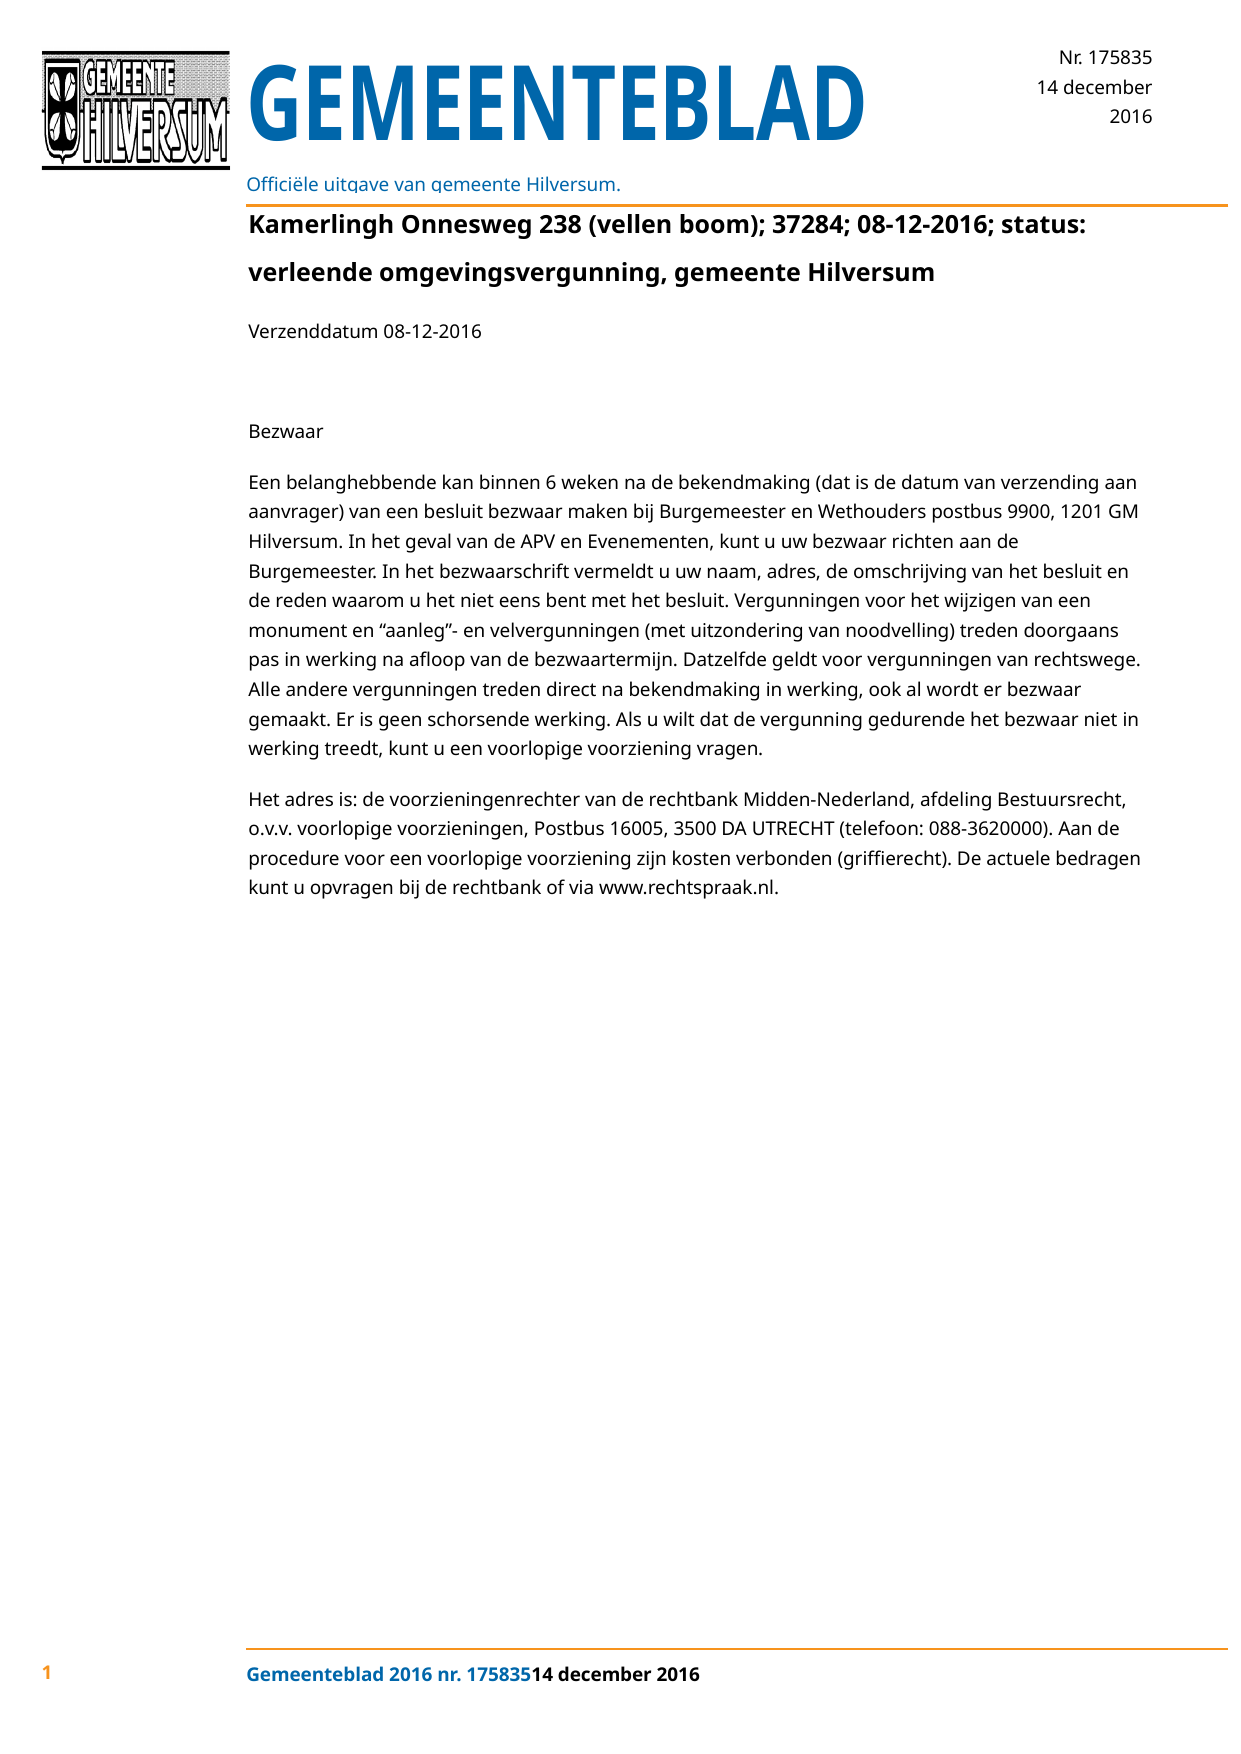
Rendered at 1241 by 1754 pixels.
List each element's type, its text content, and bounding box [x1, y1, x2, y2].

text Een belanghebbende kan binnen 6 weken na de bekendmaking (dat is de datum van verzending aan aanvrager) van een besluit bezwaar maken bij Burgemeester en Wethouders postbus 9900, 1201 GM Hilversum. In het geval van de APV en Evenementen, kunt u uw bezwaar richten aan de Burgemeester. In het bezwaarschrift vermeldt u uw naam, adres, de omschrijving van het besluit en de reden waarom u het niet eens bent met het besluit. Vergunningen voor het wijzigen van een monument en “aanleg”- en velvergunningen (met uitzondering van noodvelling) treden doorgaans pas in werking na afloop van de bezwaartermijn. Datzelfde geldt voor vergunningen van rechtswege. Alle andere vergunningen treden direct na bekendmaking in werking, ook al wordt er bezwaar gemaakt. Er is geen schorsende werking. Als u wilt dat de vergunning gedurende het bezwaar niet in werking treedt, kunt u een voorlopige voorziening vragen. [248, 469, 1152, 761]
text Bezwaar [248, 419, 1152, 444]
text Het adres is: de voorzieningenrechter van de rechtbank Midden-Nederland, afdeling Bestuursrecht, o.v.v. voorlopige voorzieningen, Postbus 16005, 3500 DA UTRECHT (telefoon: 088-3620000). Aan de procedure voor een voorlopige voorziening zijn kosten verbonden (griffierecht). De actuele bedragen kunt u opvragen bij de rechtbank of via www.rechtspraak.nl. [248, 786, 1152, 900]
picture [41, 47, 231, 172]
text Verzenddatum 08-12-2016 [248, 318, 1152, 344]
text Kamerlingh Onnesweg 238 (vellen boom); 37284; 08-12-2016; status: verleende omgevingsvergunning, gemeente Hilversum [248, 207, 1152, 288]
